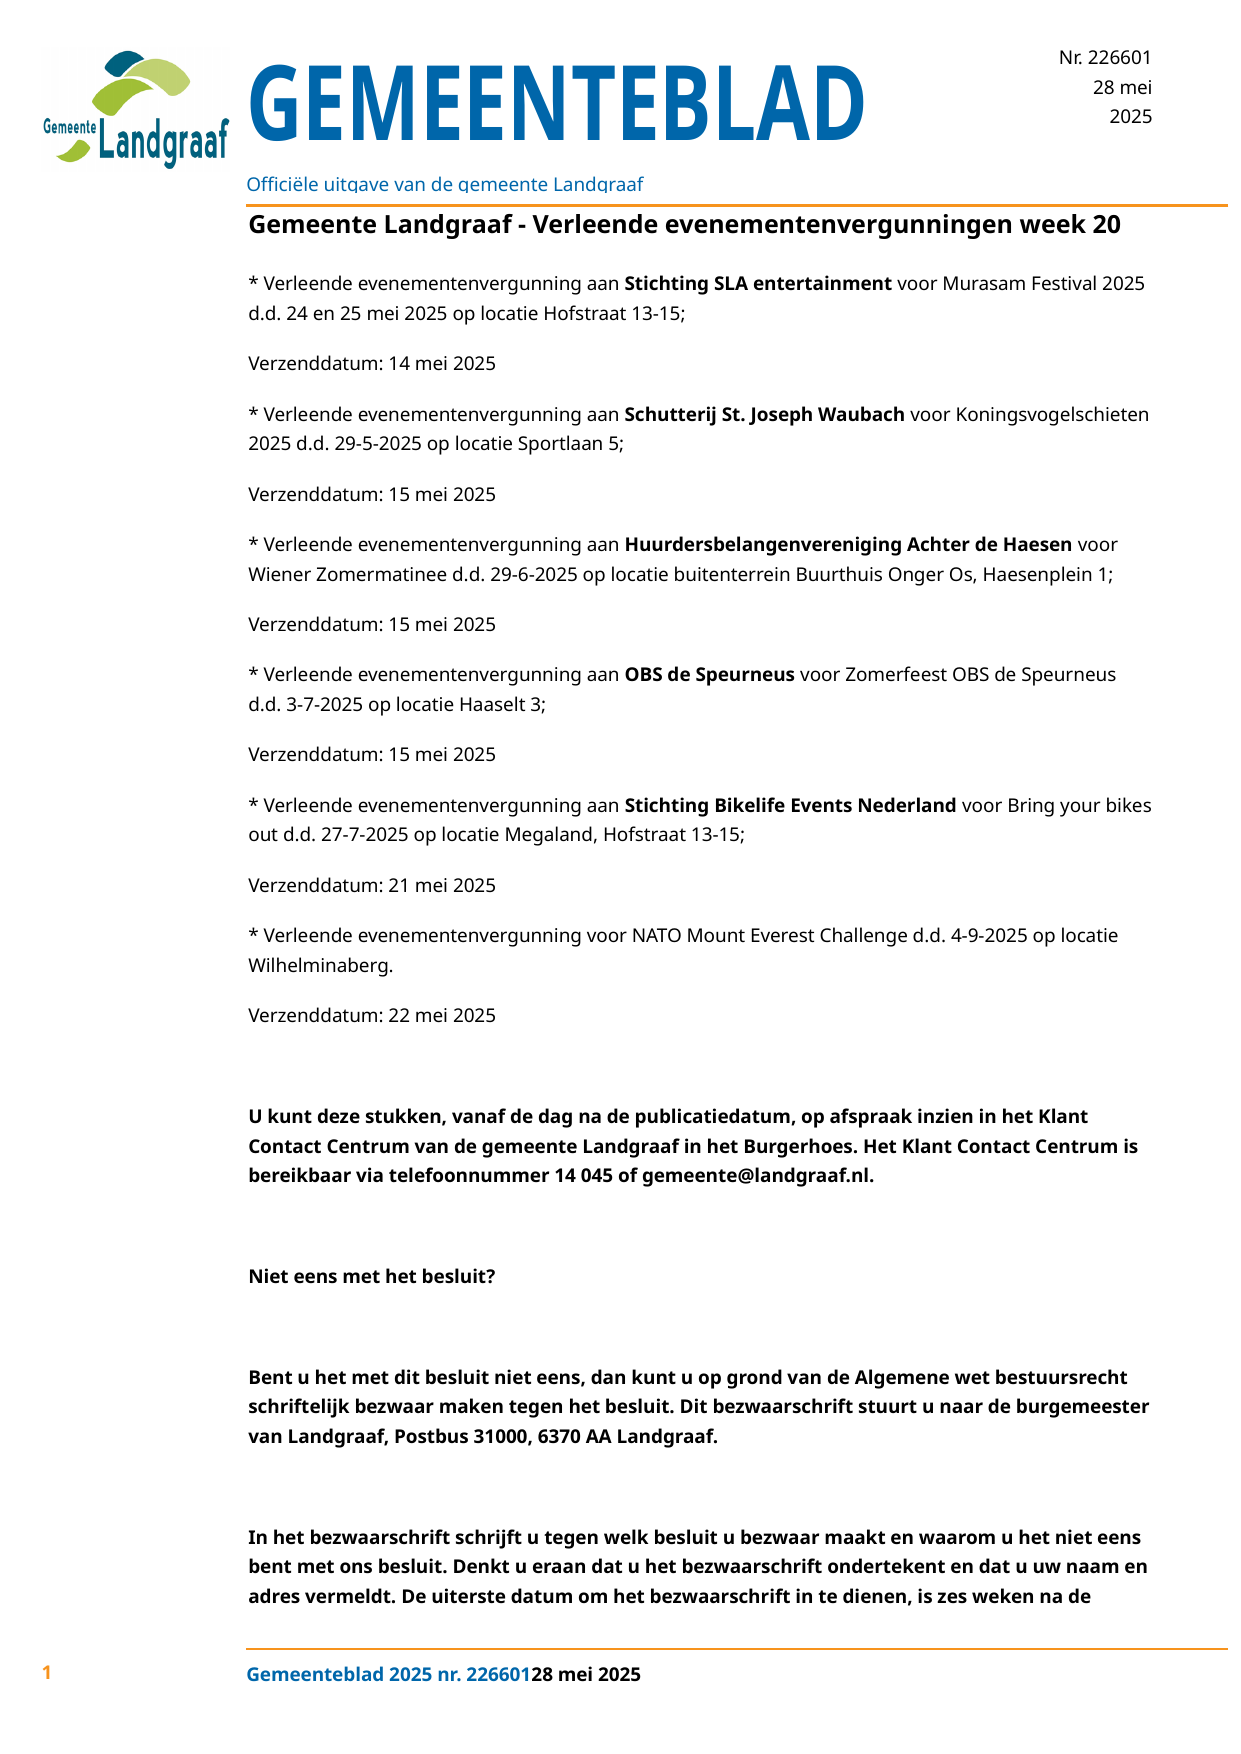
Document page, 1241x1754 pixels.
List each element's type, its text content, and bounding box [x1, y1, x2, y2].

text Verzenddatum: 14 mei 2025 [248, 350, 1152, 376]
text * Verleende evenementenvergunning aan Stichting Bikelife Events Nederland voor Bring your bikes out d.d. 27-7-2025 op locatie Megaland, Hofstraat 13-15; [248, 792, 1152, 847]
text Niet eens met het besluit? [248, 1263, 1152, 1289]
text Bent u het met dit besluit niet eens, dan kunt u op grond van de Algemene wet bestuursrecht schriftelijk bezwaar maken tegen het besluit. Dit bezwaarschrift stuurt u naar de burgemeester van Landgraaf, Postbus 31000, 6370 AA Landgraaf. [248, 1364, 1152, 1449]
picture [41, 47, 231, 172]
text * Verleende evenementenvergunning voor NATO Mount Everest Challenge d.d. 4-9-2025 op locatie Wilhelminaberg. [248, 922, 1152, 978]
text * Verleende evenementenvergunning aan Stichting SLA entertainment voor Murasam Festival 2025 d.d. 24 en 25 mei 2025 op locatie Hofstraat 13-15; [248, 270, 1152, 326]
text * Verleende evenementenvergunning aan OBS de Speurneus voor Zomerfeest OBS de Speurneus d.d. 3-7-2025 op locatie Haaselt 3; [248, 662, 1152, 717]
text Verzenddatum: 15 mei 2025 [248, 611, 1152, 637]
text Verzenddatum: 22 mei 2025 [248, 1002, 1152, 1028]
text U kunt deze stukken, vanaf de dag na de publicatiedatum, op afspraak inzien in het Klant Contact Centrum van de gemeente Landgraaf in het Burgerhoes. Het Klant Contact Centrum is bereikbaar via telefoonnummer 14 045 of gemeente@landgraaf.nl. [248, 1103, 1152, 1188]
text In het bezwaarschrift schrijft u tegen welk besluit u bezwaar maakt en waarom u het niet eens bent met ons besluit. Denkt u eraan dat u het bezwaarschrift ondertekent en dat u uw naam en adres vermeldt. De uiterste datum om het bezwaarschrift in te dienen, is zes weken na de [248, 1524, 1152, 1609]
text * Verleende evenementenvergunning aan Huurdersbelangenvereniging Achter de Haesen voor Wiener Zomermatinee d.d. 29-6-2025 op locatie buitenterrein Buurthuis Onger Os, Haesenplein 1; [248, 531, 1152, 586]
text Verzenddatum: 21 mei 2025 [248, 872, 1152, 898]
text Verzenddatum: 15 mei 2025 [248, 742, 1152, 767]
text * Verleende evenementenvergunning aan Schutterij St. Joseph Waubach voor Koningsvogelschieten 2025 d.d. 29-5-2025 op locatie Sportlaan 5; [248, 401, 1152, 456]
text Verzenddatum: 15 mei 2025 [248, 481, 1152, 506]
text Gemeente Landgraaf - Verleende evenementenvergunningen week 20 [248, 207, 1152, 241]
